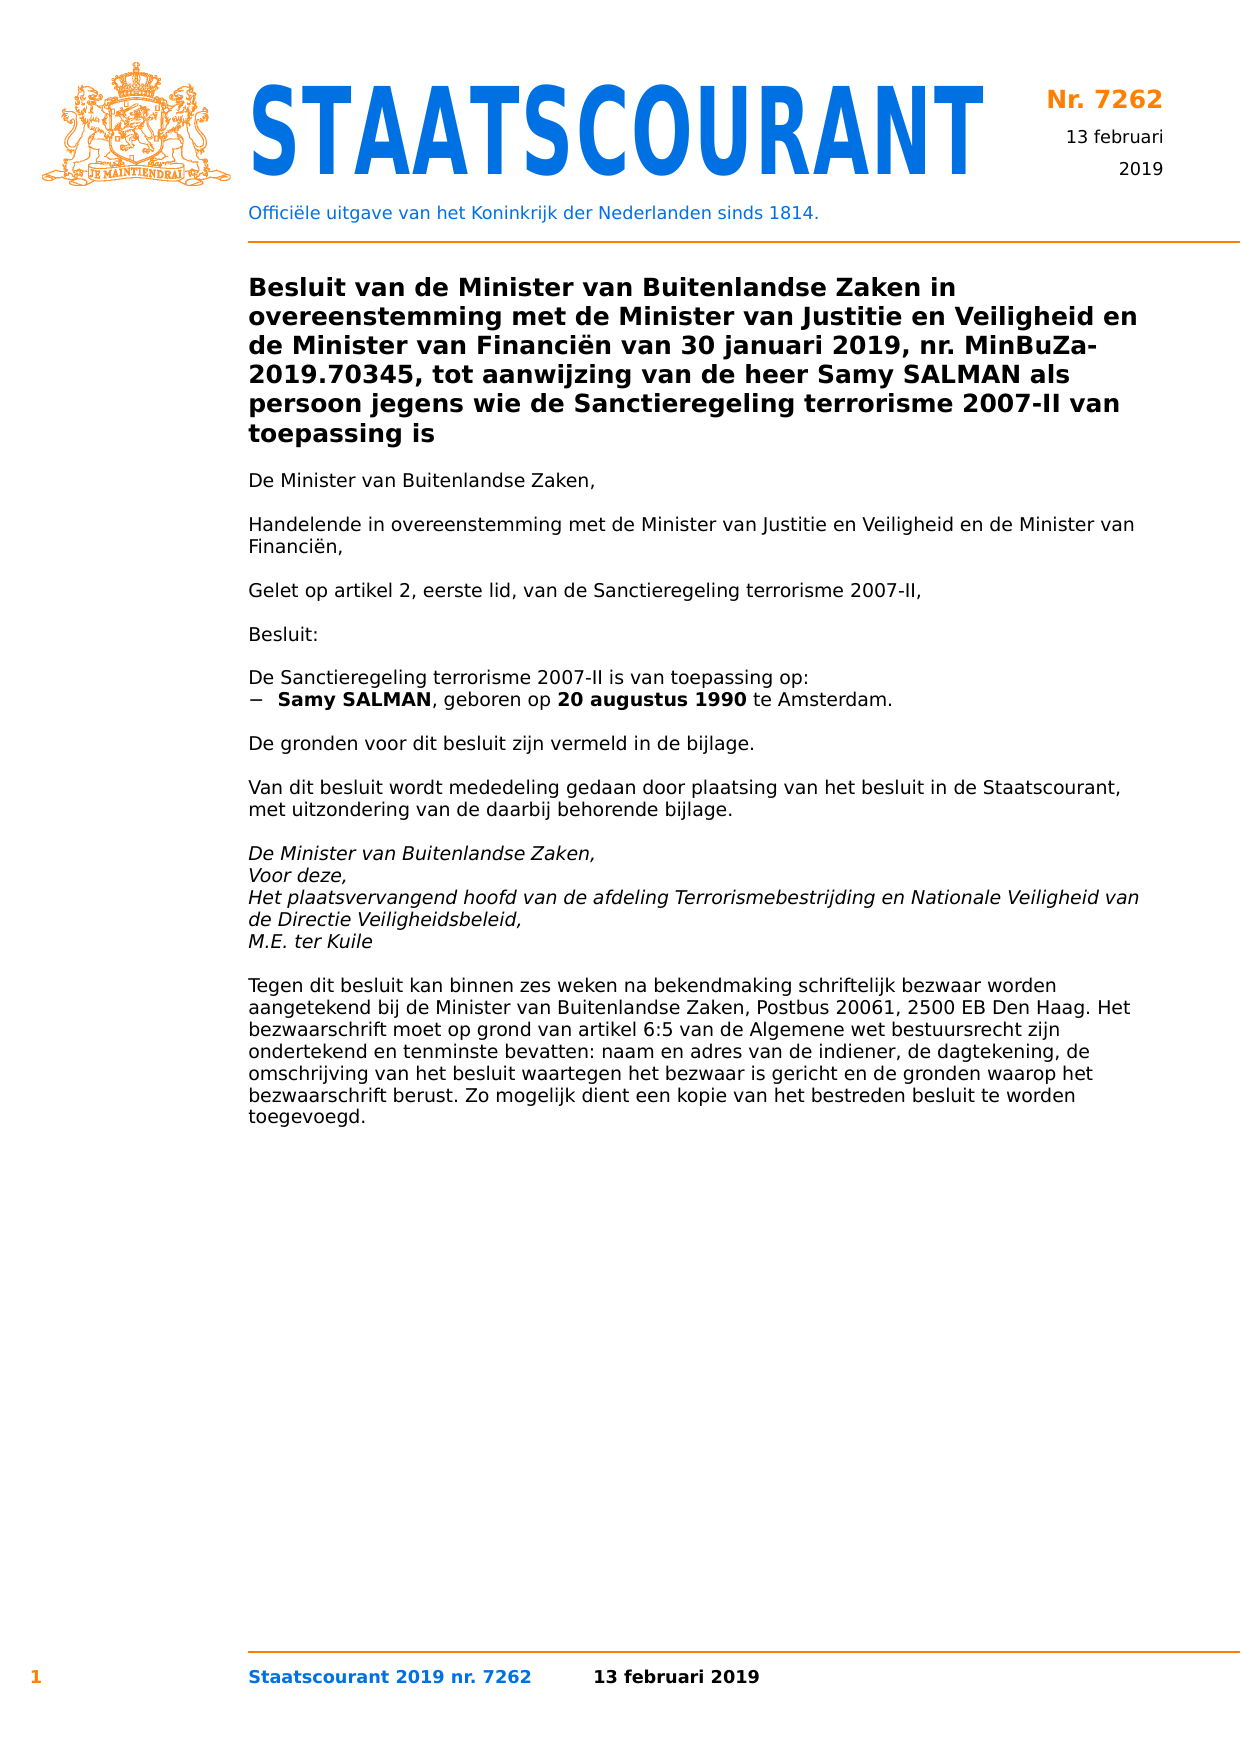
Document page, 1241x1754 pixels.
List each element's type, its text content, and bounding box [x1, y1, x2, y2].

table_header Nr. 7262 [998, 62, 1240, 121]
text De Minister van Buitenlandse Zaken, Voor deze, Het plaatsvervangend hoofd van de afdeling Terrorismebestrijding en Nationale Veiligheid van de Directie Veiligheidsbeleid, M.E. ter Kuile [248, 843, 1163, 953]
text De Minister van Buitenlandse Zaken, [248, 470, 1163, 492]
table_cell Officiële uitgave van het Koninkrijk der Nederlanden sinds 1814. [248, 203, 1240, 241]
text − Samy SALMAN, geboren op 20 augustus 1990 te Amsterdam. [248, 689, 1163, 711]
table_header STAATSCOURANT [248, 62, 998, 203]
table_cell 2019 [998, 153, 1240, 203]
table_cell 13 februari [998, 121, 1240, 153]
text Tegen dit besluit kan binnen zes weken na bekendmaking schriftelijk bezwaar worden aangetekend bij de Minister van Buitenlandse Zaken, Postbus 20061, 2500 EB Den Haag. Het bezwaarschrift moet op grond van artikel 6:5 van de Algemene wet bestuursrecht zijn ondertekend en tenminste bevatten: naam en adres van de indiener, de dagtekening, de omschrijving van het besluit waartegen het bezwaar is gericht en de gronden waarop het bezwaarschrift berust. Zo mogelijk dient een kopie van het bestreden besluit te worden toegevoegd. [248, 974, 1163, 1128]
text De Sanctieregeling terrorisme 2007-II is van toepassing op: [248, 667, 1163, 689]
picture [41, 62, 231, 186]
text Besluit: [248, 623, 1163, 645]
subtitle Besluit van de Minister van Buitenlandse Zaken in overeenstemming met de Minister van Justitie en Veiligheid en de Minister van Financiën van 30 januari 2019, nr. MinBuZa-2019.70345, tot aanwijzing van de heer Samy SALMAN als persoon jegens wie de Sanctieregeling terrorisme 2007-II van toepassing is [248, 273, 1163, 448]
text De gronden voor dit besluit zijn vermeld in de bijlage. [248, 733, 1163, 755]
table_header [25, 62, 248, 241]
text Van dit besluit wordt mededeling gedaan door plaatsing van het besluit in de Staatscourant, met uitzondering van de daarbij behorende bijlage. [248, 777, 1163, 821]
text Handelende in overeenstemming met de Minister van Justitie en Veiligheid en de Minister van Financiën, [248, 514, 1163, 558]
text Gelet op artikel 2, eerste lid, van de Sanctieregeling terrorisme 2007-II, [248, 579, 1163, 602]
